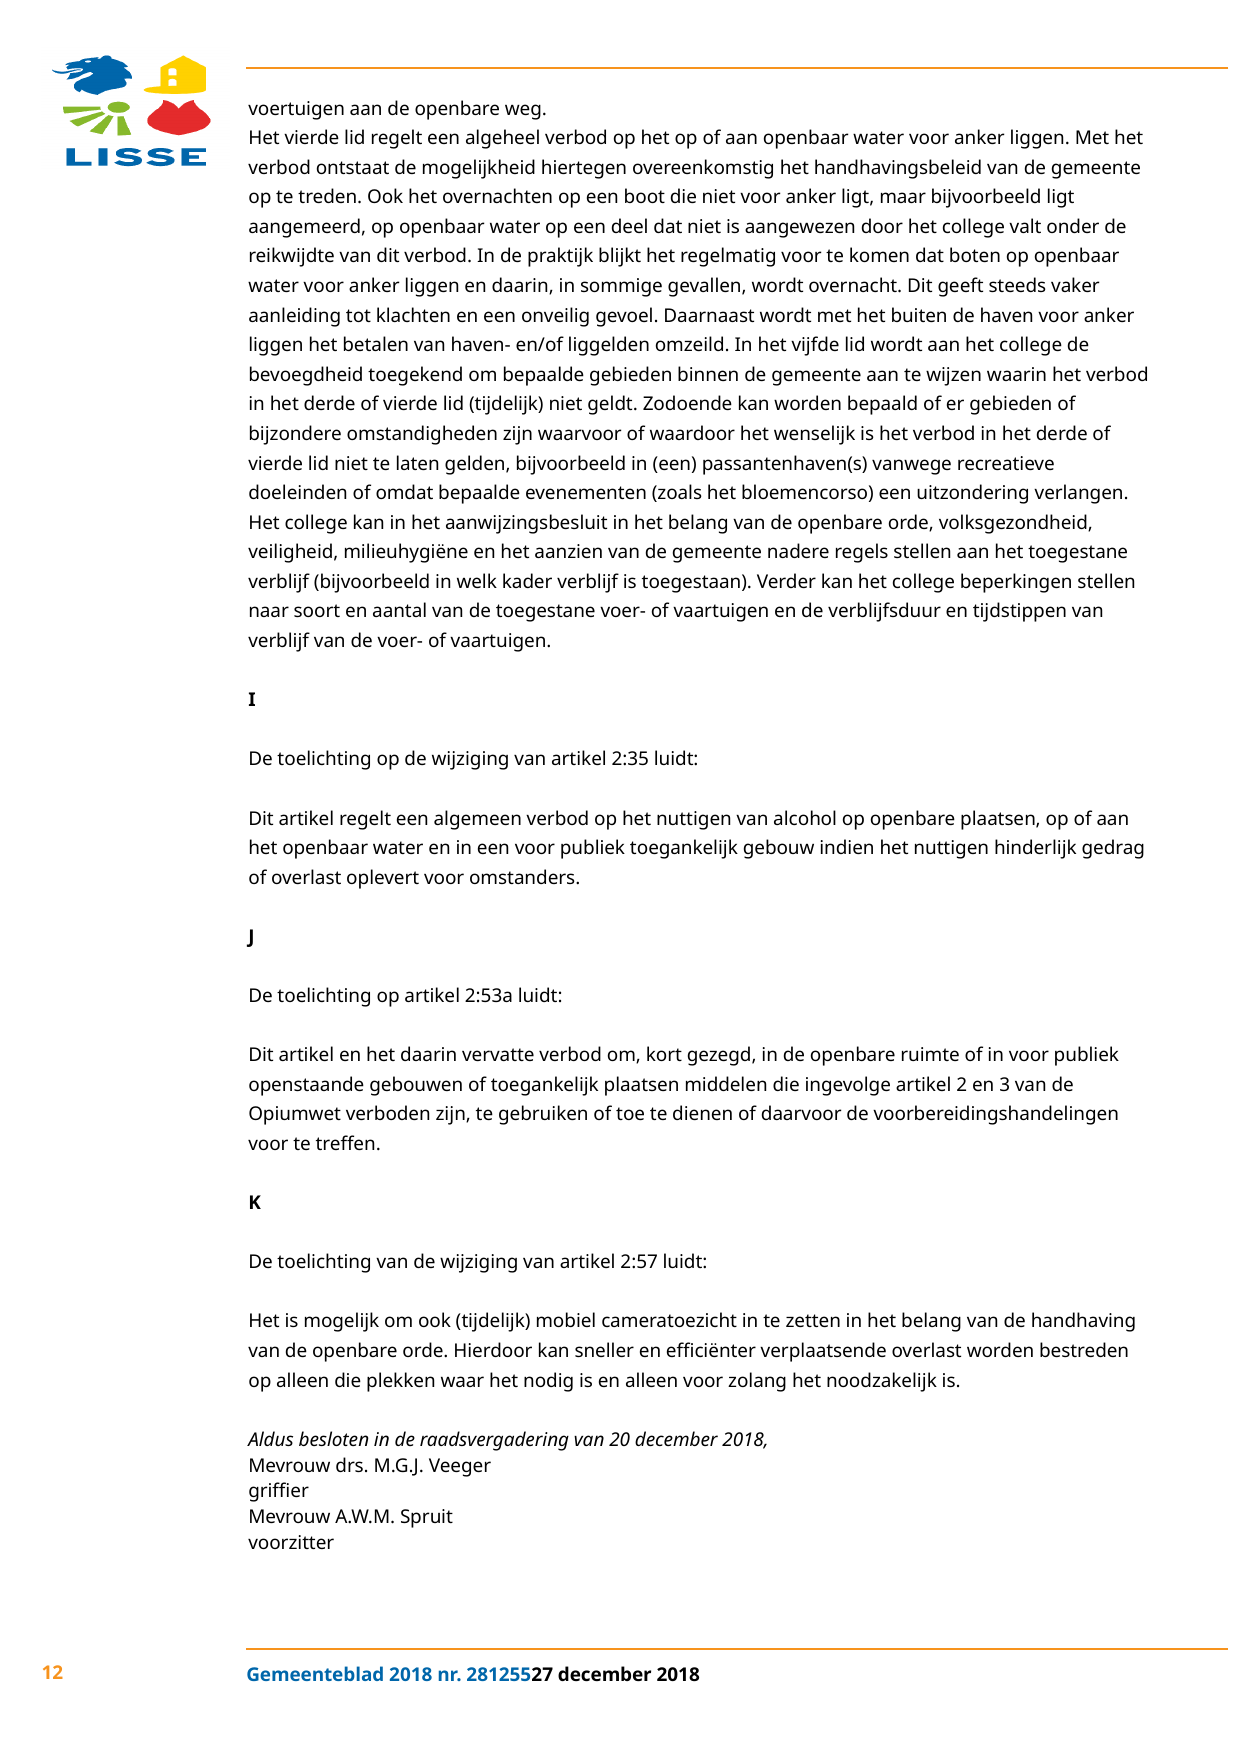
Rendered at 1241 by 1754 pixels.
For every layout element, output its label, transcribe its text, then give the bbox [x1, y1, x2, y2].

text voertuigen aan de openbare weg. [248, 95, 1152, 121]
text Mevrouw A.W.M. Spruit [248, 1503, 1152, 1529]
text Mevrouw drs. M.G.J. Veeger [248, 1452, 1152, 1477]
picture [41, 47, 231, 172]
text Dit artikel regelt een algemeen verbod op het nuttigen van alcohol op openbare plaatsen, op of aan het openbaar water en in een voor publiek toegankelijk gebouw indien het nuttigen hinderlijk gedrag of overlast oplevert voor omstanders. [248, 805, 1152, 890]
text De toelichting van de wijziging van artikel 2:57 luidt: [248, 1248, 1152, 1274]
text Het is mogelijk om ook (tijdelijk) mobiel cameratoezicht in te zetten in het belang van de handhaving van de openbare orde. Hierdoor kan sneller en efficiënter verplaatsende overlast worden bestreden op alleen die plekken waar het nodig is en alleen voor zolang het noodzakelijk is. [248, 1308, 1152, 1393]
text Dit artikel en het daarin vervatte verbod om, kort gezegd, in de openbare ruimte of in voor publiek openstaande gebouwen of toegankelijk plaatsen middelen die ingevolge artikel 2 en 3 van de Opiumwet verboden zijn, te gebruiken of toe te dienen of daarvoor de voorbereidingshandelingen voor te treffen. [248, 1041, 1152, 1156]
text De toelichting op artikel 2:53a luidt: [248, 982, 1152, 1008]
text De toelichting op de wijziging van artikel 2:35 luidt: [248, 746, 1152, 771]
text voorzitter [248, 1529, 1152, 1555]
text Het vierde lid regelt een algeheel verbod op het op of aan openbaar water voor anker liggen. Met het verbod ontstaat de mogelijkheid hiertegen overeenkomstig het handhavingsbeleid van de gemeente op te treden. Ook het overnachten op een boot die niet voor anker ligt, maar bijvoorbeeld ligt aangemeerd, op openbaar water op een deel dat niet is aangewezen door het college valt onder de reikwijdte van dit verbod. In de praktijk blijkt het regelmatig voor te komen dat boten op openbaar water voor anker liggen en daarin, in sommige gevallen, wordt overnacht. Dit geeft steeds vaker aanleiding tot klachten en een onveilig gevoel. Daarnaast wordt met het buiten de haven voor anker liggen het betalen van haven- en/of liggelden omzeild. In het vijfde lid wordt aan het college de bevoegdheid toegekend om bepaalde gebieden binnen de gemeente aan te wijzen waarin het verbod in het derde of vierde lid (tijdelijk) niet geldt. Zodoende kan worden bepaald of er gebieden of bijzondere omstandigheden zijn waarvoor of waardoor het wenselijk is het verbod in het derde of vierde lid niet te laten gelden, bijvoorbeeld in (een) passantenhaven(s) vanwege recreatieve doeleinden of omdat bepaalde evenementen (zoals het bloemencorso) een uitzondering verlangen. Het college kan in het aanwijzingsbesluit in het belang van de openbare orde, volksgezondheid, veiligheid, milieuhygiëne en het aanzien van de gemeente nadere regels stellen aan het toegestane verblijf (bijvoorbeeld in welk kader verblijf is toegestaan). Verder kan het college beperkingen stellen naar soort en aantal van de toegestane voer- of vaartuigen en de verblijfsduur en tijdstippen van verblijf van de voer- of vaartuigen. [248, 124, 1152, 653]
text Aldus besloten in de raadsvergadering van 20 december 2018, [248, 1426, 1152, 1452]
text J [248, 923, 1152, 949]
text I [248, 686, 1152, 712]
text griffier [248, 1477, 1152, 1503]
text K [248, 1189, 1152, 1215]
